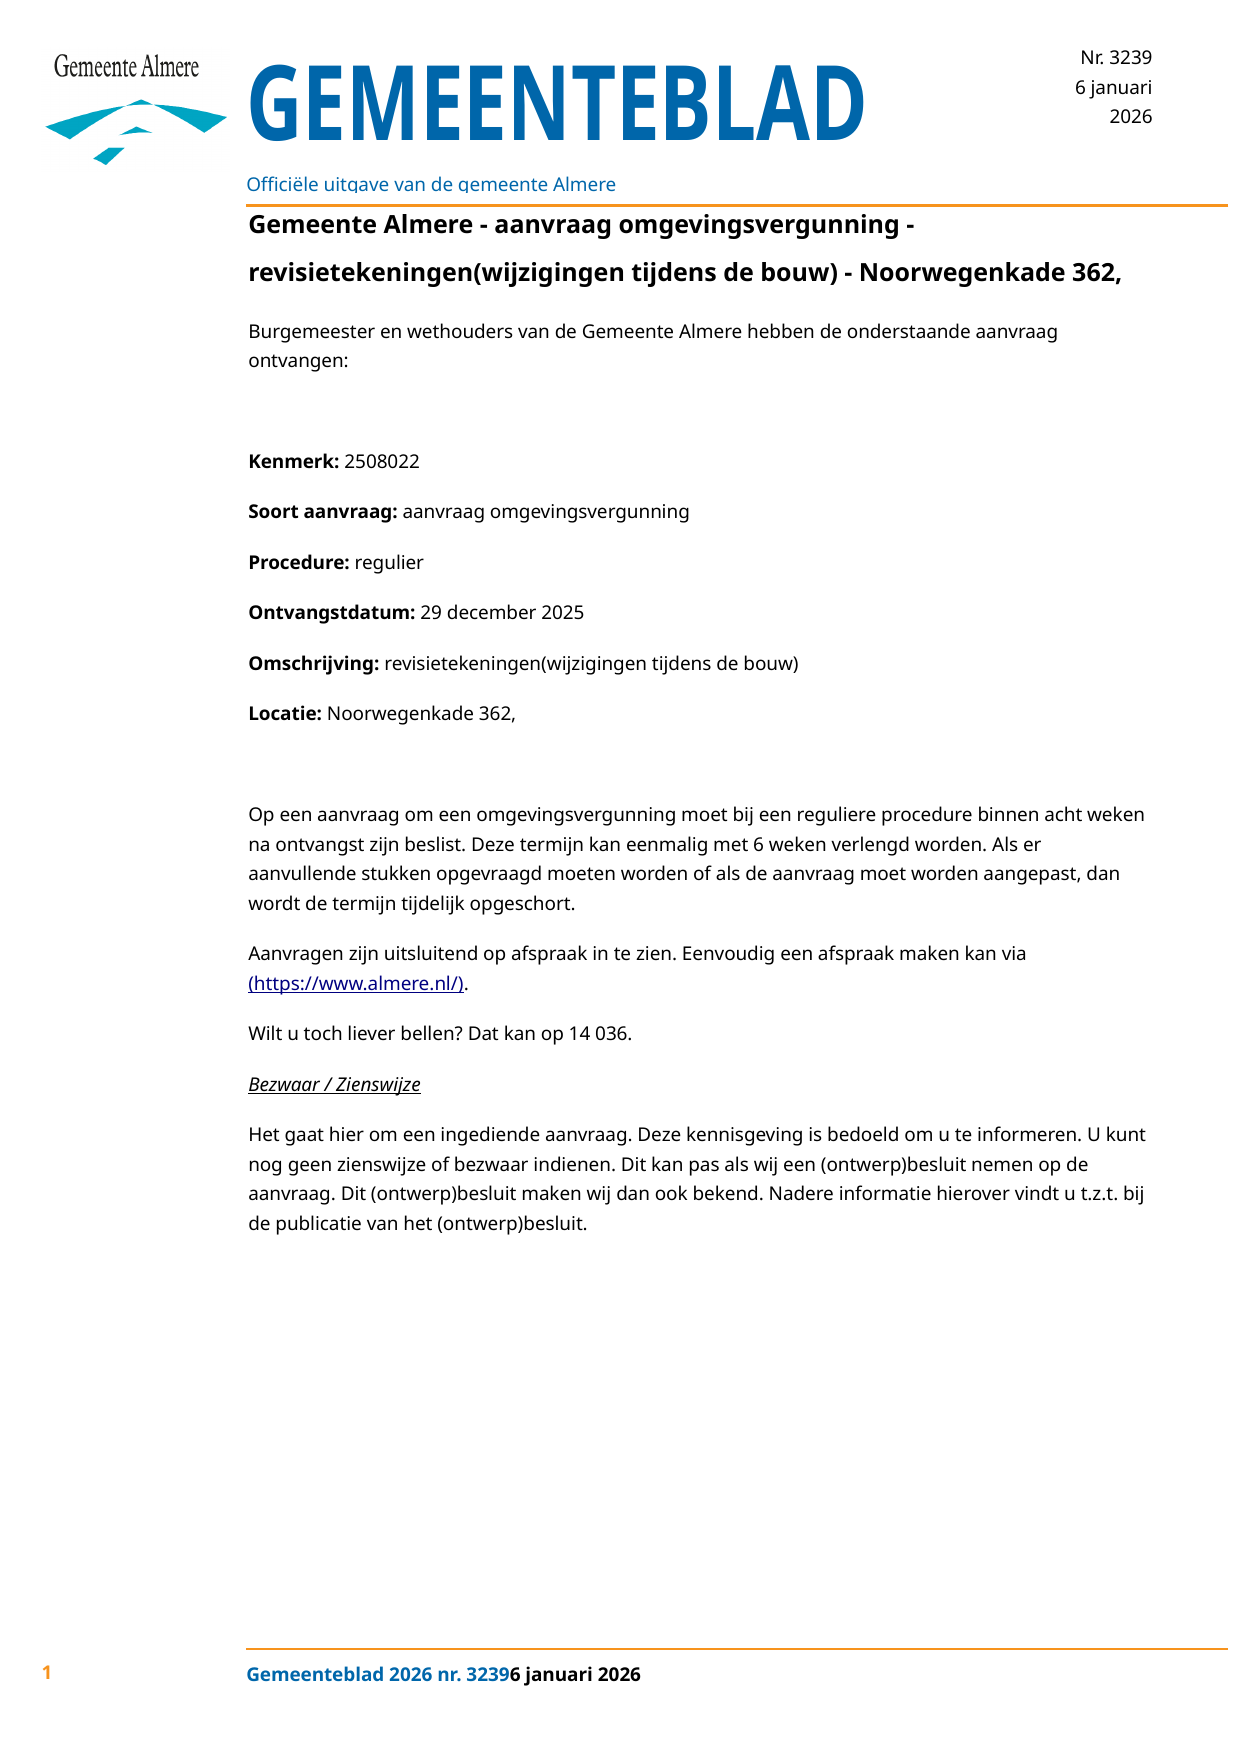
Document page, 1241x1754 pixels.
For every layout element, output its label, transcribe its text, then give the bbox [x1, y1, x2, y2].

text Bezwaar / Zienswijze [248, 1071, 1152, 1097]
text Locatie: Noorwegenkade 362, [248, 700, 1152, 726]
text Kenmerk: 2508022 [248, 448, 1152, 474]
picture [41, 47, 231, 172]
text Burgemeester en wethouders van de Gemeente Almere hebben de onderstaande aanvraag ontvangen: [248, 318, 1152, 373]
text Procedure: regulier [248, 549, 1152, 575]
text Soort aanvraag: aanvraag omgevingsvergunning [248, 499, 1152, 524]
text Wilt u toch liever bellen? Dat kan op 14 036. [248, 1020, 1152, 1046]
text Ontvangstdatum: 29 december 2025 [248, 599, 1152, 625]
text Aanvragen zijn uitsluitend op afspraak in te zien. Eenvoudig een afspraak maken kan via (https://www.almere.nl/). [248, 940, 1152, 996]
text Op een aanvraag om een omgevingsvergunning moet bij een reguliere procedure binnen acht weken na ontvangst zijn beslist. Deze termijn kan eenmalig met 6 weken verlengd worden. Als er aanvullende stukken opgevraagd moeten worden of als de aanvraag moet worden aangepast, dan wordt de termijn tijdelijk opgeschort. [248, 801, 1152, 916]
text Het gaat hier om een ingediende aanvraag. Deze kennisgeving is bedoeld om u te informeren. U kunt nog geen zienswijze of bezwaar indienen. Dit kan pas als wij een (ontwerp)besluit nemen op de aanvraag. Dit (ontwerp)besluit maken wij dan ook bekend. Nadere informatie hierover vindt u t.z.t. bij de publicatie van het (ontwerp)besluit. [248, 1121, 1152, 1236]
text Omschrijving: revisietekeningen(wijzigingen tijdens de bouw) [248, 650, 1152, 676]
text Gemeente Almere - aanvraag omgevingsvergunning - revisietekeningen(wijzigingen tijdens de bouw) - Noorwegenkade 362, [248, 207, 1152, 288]
